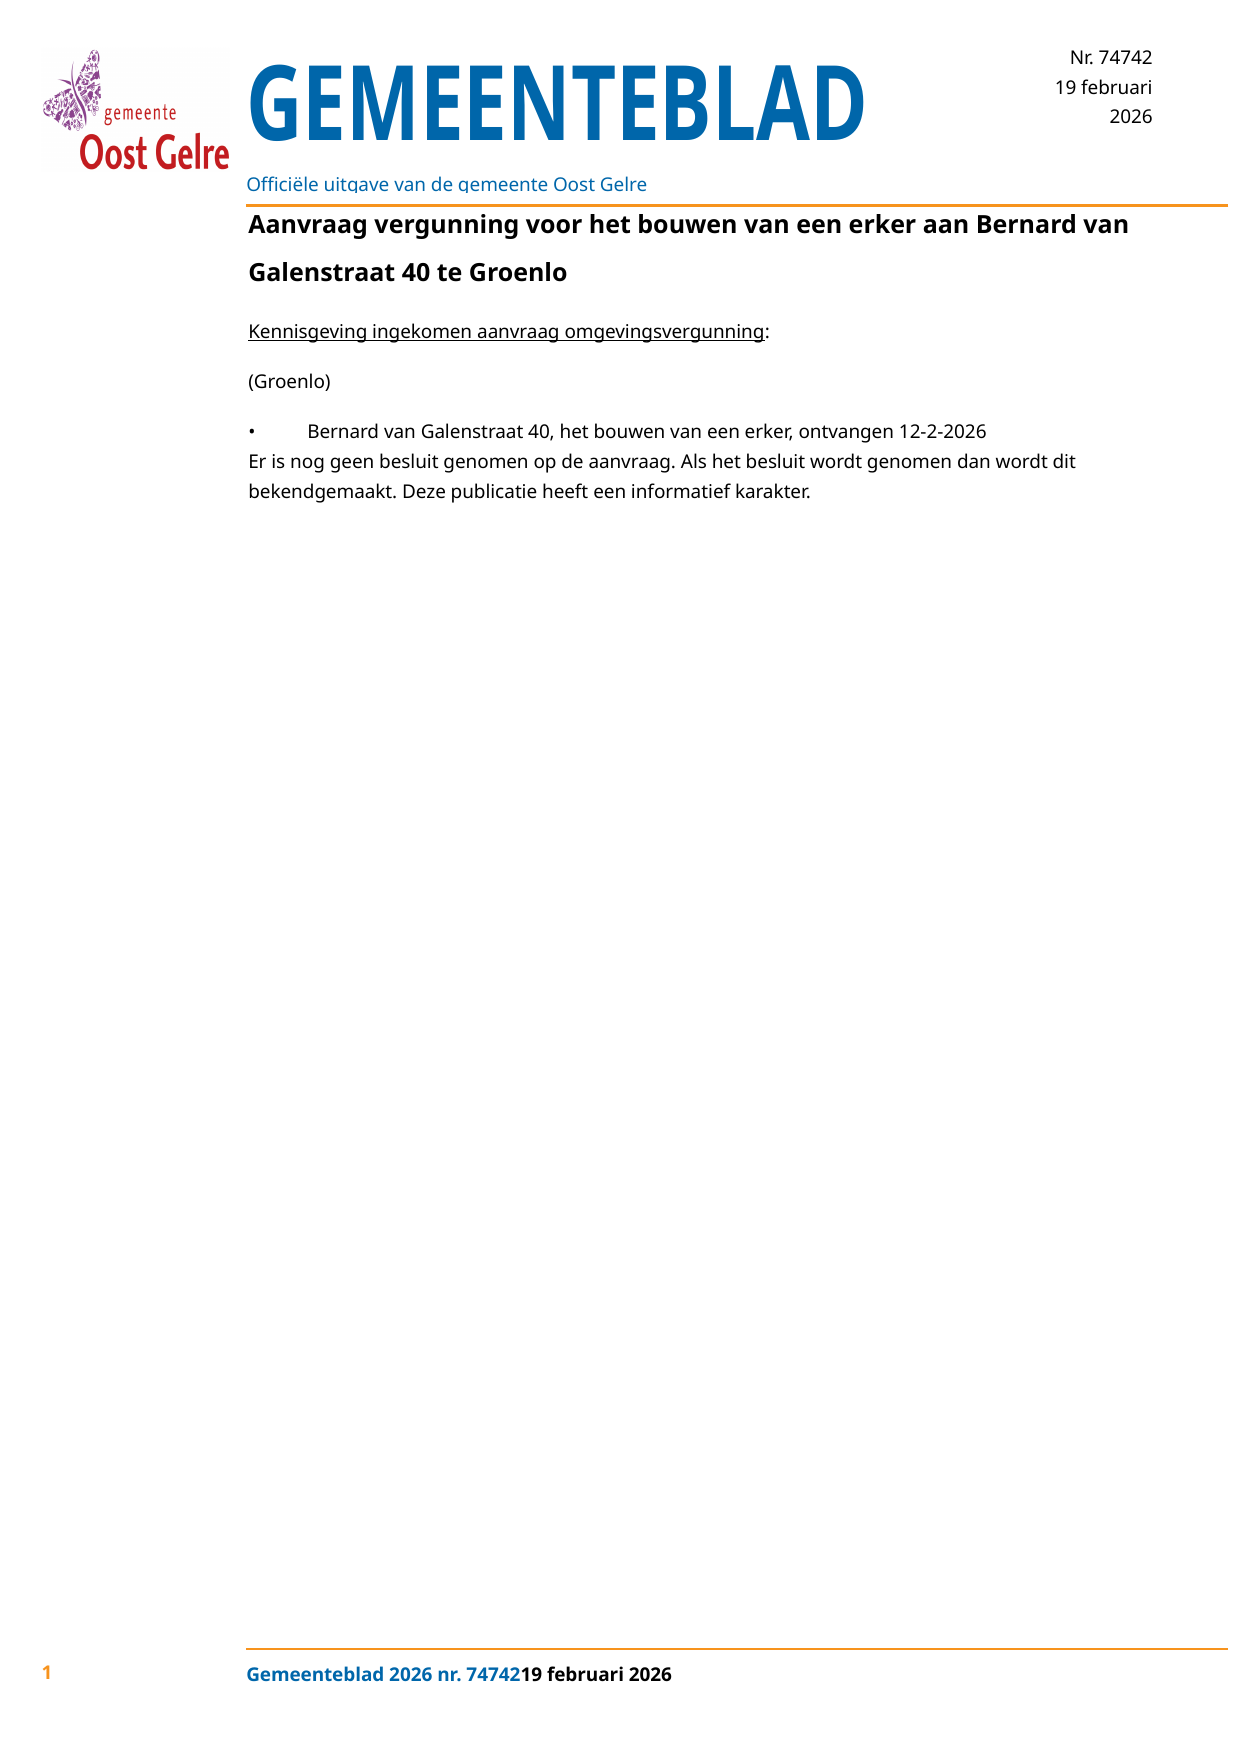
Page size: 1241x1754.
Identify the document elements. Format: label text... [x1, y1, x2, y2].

list Bernard van Galenstraat 40, het bouwen van een erker, ontvangen 12-2-2026 [248, 419, 1152, 444]
text (Groenlo) [248, 368, 1152, 394]
text Er is nog geen besluit genomen op de aanvraag. Als het besluit wordt genomen dan wordt dit bekendgemaakt. Deze publicatie heeft een informatief karakter. [248, 448, 1152, 504]
text Aanvraag vergunning voor het bouwen van een erker aan Bernard van Galenstraat 40 te Groenlo [248, 207, 1152, 288]
picture [41, 47, 231, 172]
text Kennisgeving ingekomen aanvraag omgevingsvergunning: [248, 318, 1152, 344]
